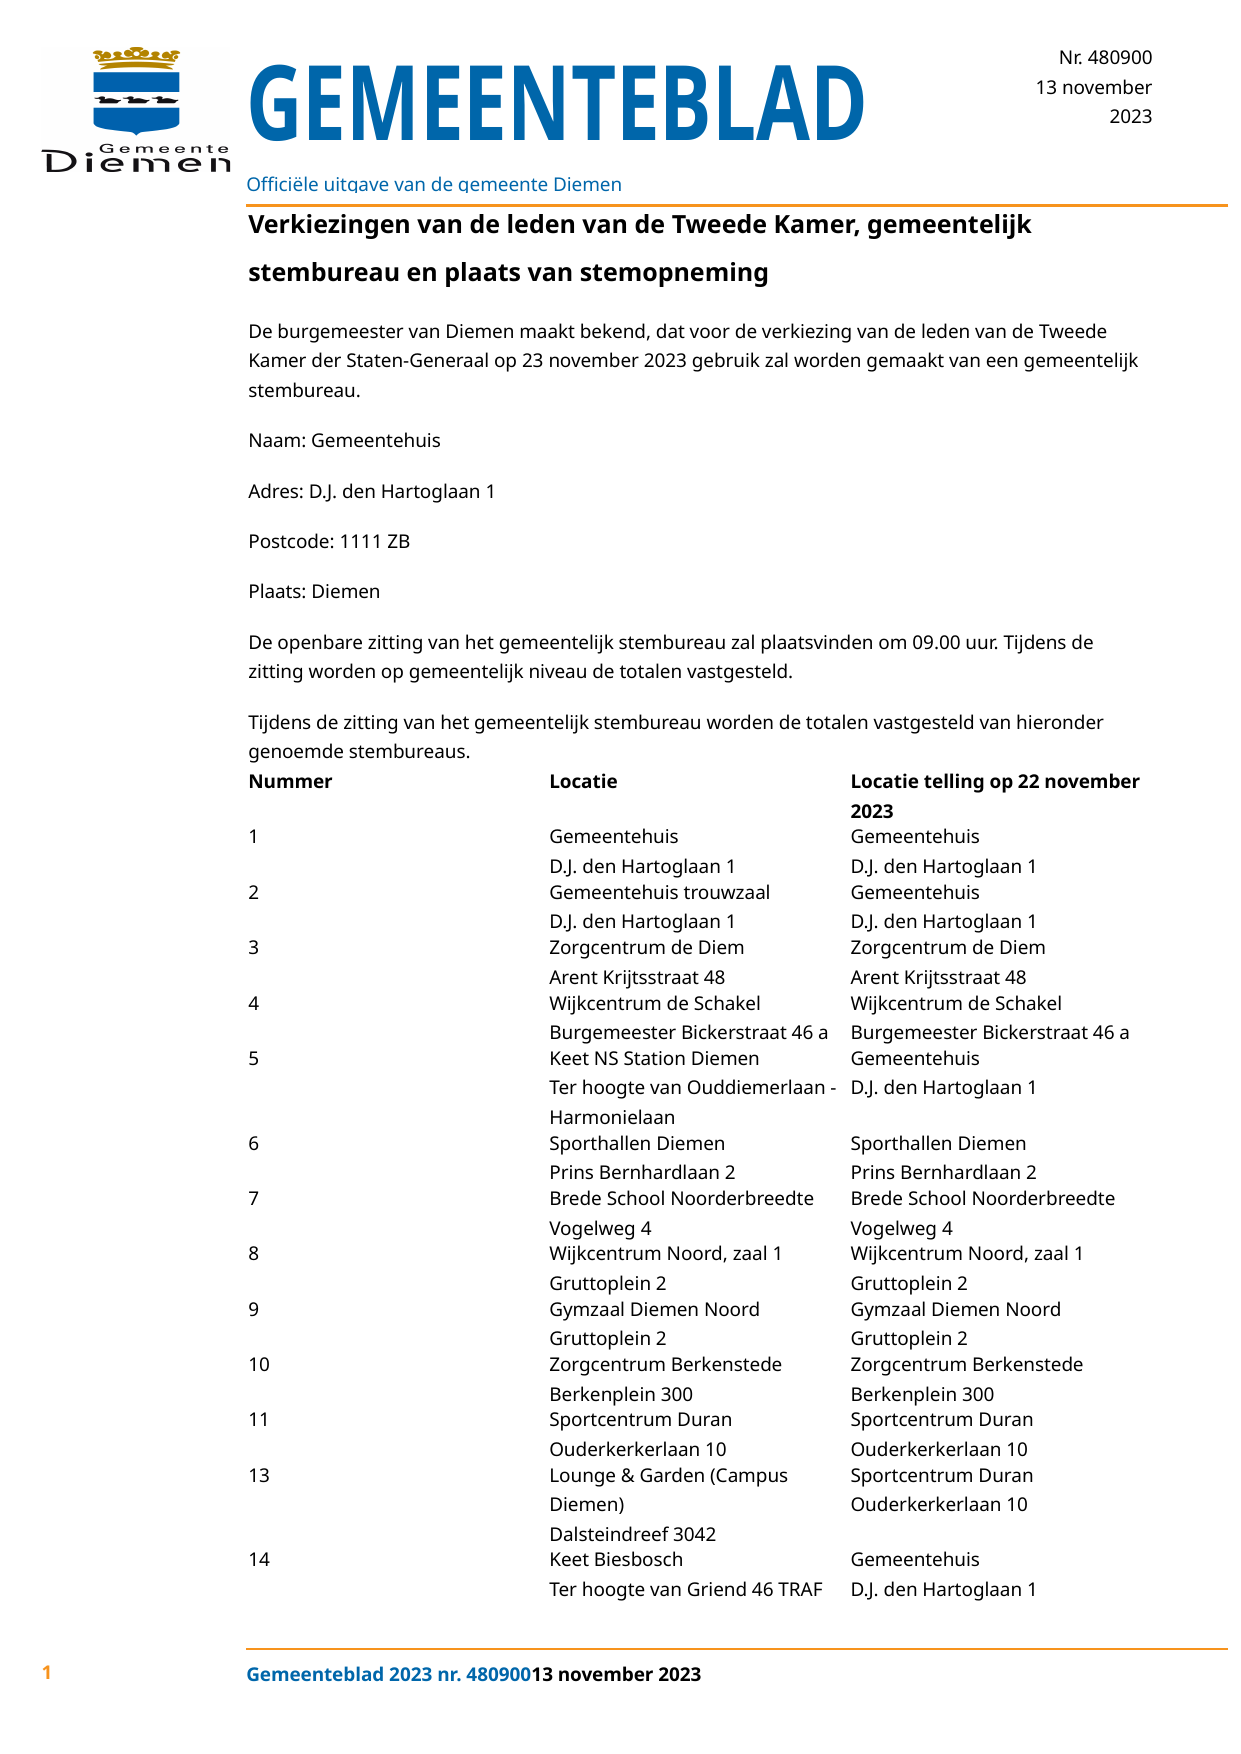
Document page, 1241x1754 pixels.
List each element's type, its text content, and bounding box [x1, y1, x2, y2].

table_cell Zorgcentrum Berkenstede Berkenplein 300 [549, 1351, 850, 1406]
table_cell Zorgcentrum de Diem Arent Krijtsstraat 48 [549, 934, 850, 990]
table_cell Zorgcentrum Berkenstede Berkenplein 300 [850, 1351, 1152, 1406]
table_cell Gemeentehuis D.J. den Hartoglaan 1 [850, 879, 1152, 934]
table_header Nummer [248, 769, 549, 824]
table_cell 9 [248, 1296, 549, 1351]
table_cell Keet Biesbosch Ter hoogte van Griend 46 TRAF [549, 1547, 850, 1602]
text Naam: Gemeentehuis [248, 427, 1152, 453]
text Plaats: Diemen [248, 579, 1152, 604]
table_cell Wijkcentrum Noord, zaal 1 Gruttoplein 2 [850, 1241, 1152, 1296]
table_cell Sporthallen Diemen Prins Bernhardlaan 2 [549, 1130, 850, 1185]
table_cell Gemeentehuis D.J. den Hartoglaan 1 [850, 824, 1152, 879]
text Adres: D.J. den Hartoglaan 1 [248, 478, 1152, 504]
table_cell Gymzaal Diemen Noord Gruttoplein 2 [549, 1296, 850, 1351]
table_cell Gemeentehuis D.J. den Hartoglaan 1 [549, 824, 850, 879]
table_cell 10 [248, 1351, 549, 1406]
table_cell Zorgcentrum de Diem Arent Krijtsstraat 48 [850, 934, 1152, 990]
table_cell Sportcentrum Duran Ouderkerkerlaan 10 [549, 1406, 850, 1462]
table_cell 8 [248, 1241, 549, 1296]
table_cell Keet NS Station Diemen Ter hoogte van Ouddiemerlaan - Harmonielaan [549, 1045, 850, 1130]
text Tijdens de zitting van het gemeentelijk stembureau worden de totalen vastgesteld van hieronder genoemde stembureaus. [248, 709, 1152, 764]
table_cell 14 [248, 1547, 549, 1602]
table_header Locatie [549, 769, 850, 824]
table_cell 1 [248, 824, 549, 879]
text De openbare zitting van het gemeentelijk stembureau zal plaatsvinden om 09.00 uur. Tijdens de zitting worden op gemeentelijk niveau de totalen vastgesteld. [248, 629, 1152, 684]
table_cell Brede School Noorderbreedte Vogelweg 4 [850, 1185, 1152, 1241]
table_cell 5 [248, 1045, 549, 1130]
table_cell Gemeentehuis trouwzaal D.J. den Hartoglaan 1 [549, 879, 850, 934]
table_cell Gymzaal Diemen Noord Gruttoplein 2 [850, 1296, 1152, 1351]
table_cell Sporthallen Diemen Prins Bernhardlaan 2 [850, 1130, 1152, 1185]
table_cell 13 [248, 1462, 549, 1547]
table_cell Sportcentrum Duran Ouderkerkerlaan 10 [850, 1406, 1152, 1462]
table_cell Wijkcentrum de Schakel Burgemeester Bickerstraat 46 a [549, 990, 850, 1045]
text Verkiezingen van de leden van de Tweede Kamer, gemeentelijk stembureau en plaats van stemopneming [248, 207, 1152, 288]
table_cell Brede School Noorderbreedte Vogelweg 4 [549, 1185, 850, 1241]
table_header Locatie telling op 22 november 2023 [850, 769, 1152, 824]
table_cell 2 [248, 879, 549, 934]
table_cell Sportcentrum Duran Ouderkerkerlaan 10 [850, 1462, 1152, 1547]
table_cell Gemeentehuis D.J. den Hartoglaan 1 [850, 1045, 1152, 1130]
picture [41, 47, 231, 172]
text Postcode: 1111 ZB [248, 528, 1152, 554]
table_cell 6 [248, 1130, 549, 1185]
table_cell 4 [248, 990, 549, 1045]
table_cell 11 [248, 1406, 549, 1462]
table_cell Lounge & Garden (Campus Diemen) Dalsteindreef 3042 [549, 1462, 850, 1547]
table_cell 3 [248, 934, 549, 990]
table_cell 7 [248, 1185, 549, 1241]
table_cell Wijkcentrum de Schakel Burgemeester Bickerstraat 46 a [850, 990, 1152, 1045]
text De burgemeester van Diemen maakt bekend, dat voor de verkiezing van de leden van de Tweede Kamer der Staten-Generaal op 23 november 2023 gebruik zal worden gemaakt van een gemeentelijk stembureau. [248, 318, 1152, 403]
table_cell Gemeentehuis D.J. den Hartoglaan 1 [850, 1547, 1152, 1602]
table_cell Wijkcentrum Noord, zaal 1 Gruttoplein 2 [549, 1241, 850, 1296]
